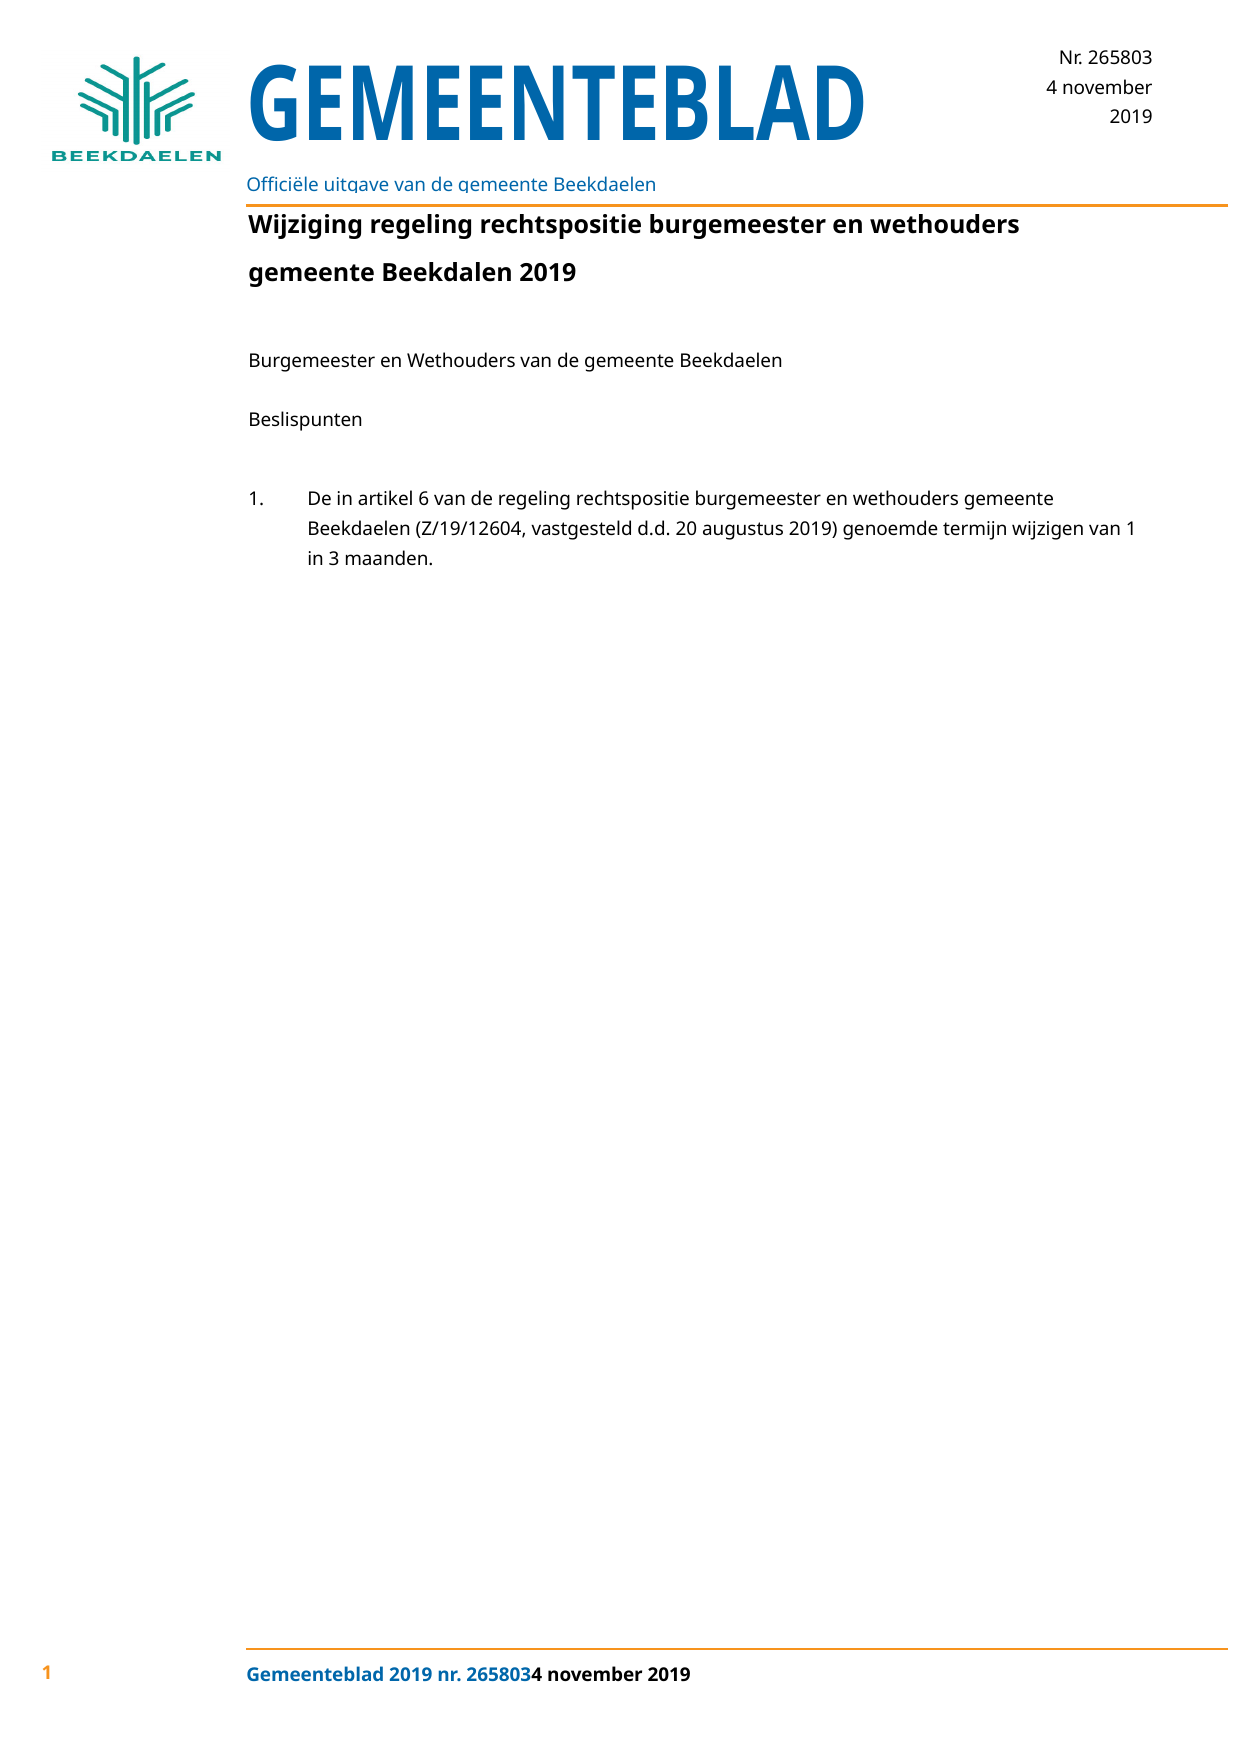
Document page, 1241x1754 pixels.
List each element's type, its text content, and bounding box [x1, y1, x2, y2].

list De in artikel 6 van de regeling rechtspositie burgemeester en wethouders gemeente Beekdaelen (Z/19/12604, vastgesteld d.d. 20 augustus 2019) genoemde termijn wijzigen van 1 in 3 maanden. [248, 486, 1152, 570]
picture [41, 47, 231, 172]
text Wijziging regeling rechtspositie burgemeester en wethouders gemeente Beekdalen 2019 [248, 207, 1152, 288]
text Burgemeester en Wethouders van de gemeente Beekdaelen [248, 347, 1152, 373]
text Beslispunten [248, 407, 1152, 432]
